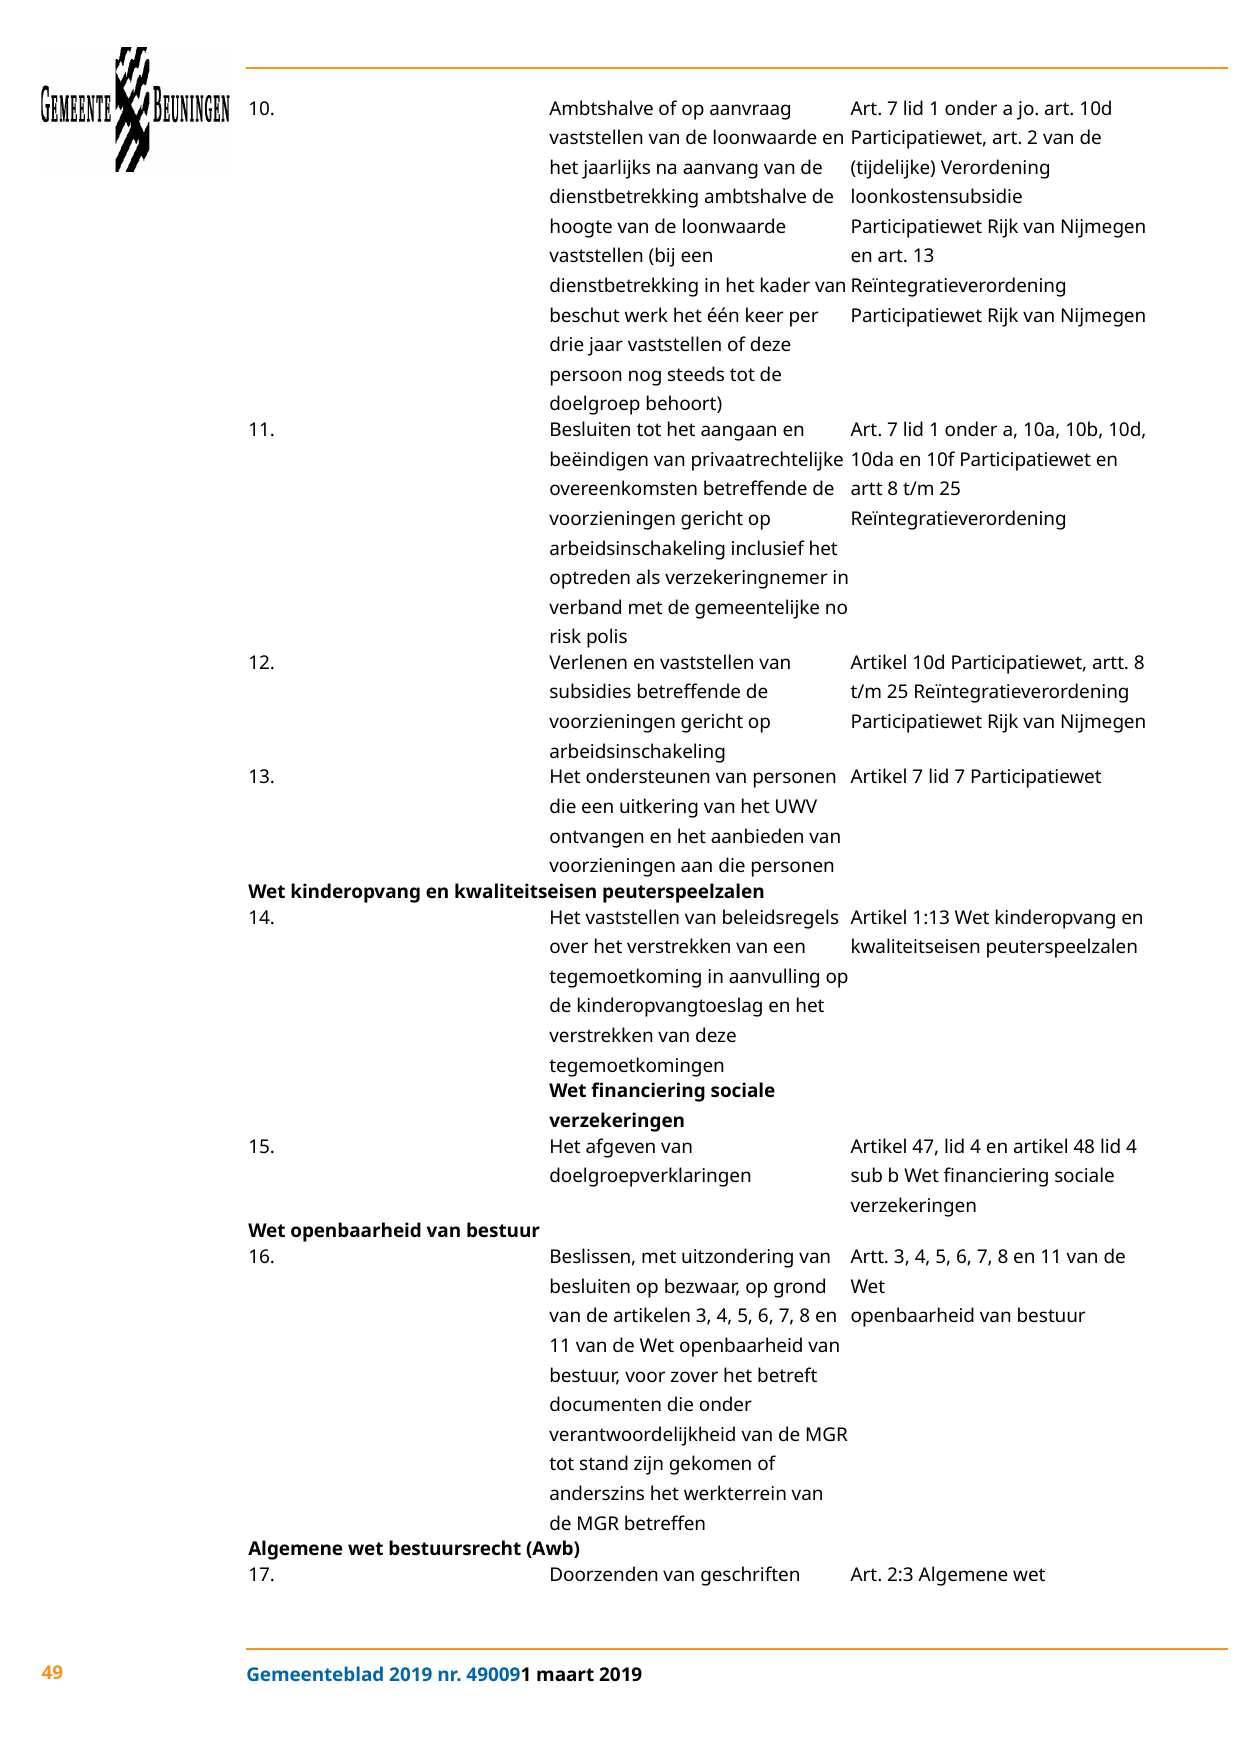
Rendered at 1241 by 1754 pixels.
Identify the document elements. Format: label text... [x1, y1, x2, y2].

table_cell Het afgeven van doelgroepverklaringen [549, 1133, 850, 1218]
table_cell Wet kinderopvang en kwaliteitseisen peuterspeelzalen [248, 878, 850, 904]
table_cell Besluiten tot het aangaan en beëindigen van privaatrechtelijke overeenkomsten betreffende de voorzieningen gericht op arbeidsinschakeling inclusief het optreden als verzekeringnemer in verband met de gemeentelijke no risk polis [549, 416, 850, 649]
table_cell Artikel 1:13 Wet kinderopvang en kwaliteitseisen peuterspeelzalen [850, 904, 1152, 1077]
table_cell Het ondersteunen van personen die een uitkering van het UWV ontvangen en het aanbieden van voorzieningen aan die personen [549, 764, 850, 878]
table_cell [850, 878, 1152, 904]
table_cell Artikel 47, lid 4 en artikel 48 lid 4 sub b Wet financiering sociale verzekeringen [850, 1133, 1152, 1218]
picture [41, 47, 231, 172]
table_cell [248, 416, 549, 649]
table_cell [248, 95, 549, 416]
table_cell Doorzenden van geschriften [549, 1561, 850, 1587]
table_cell [248, 649, 549, 764]
table_cell [850, 1078, 1152, 1133]
table_cell Wet openbaarheid van bestuur [248, 1218, 850, 1243]
table_cell Art. 7 lid 1 onder a, 10a, 10b, 10d, 10da en 10f Participatiewet en artt 8 t/m 25 Reïntegratieverordening [850, 416, 1152, 649]
table_cell Art. 2:3 Algemene wet [850, 1561, 1152, 1587]
table_cell [248, 1244, 549, 1535]
table_cell [248, 1133, 549, 1218]
table_cell Artikel 7 lid 7 Participatiewet [850, 764, 1152, 878]
table_cell [248, 904, 549, 1077]
table_cell [850, 1535, 1152, 1561]
table_cell Art. 7 lid 1 onder a jo. art. 10d Participatiewet, art. 2 van de (tijdelijke) Verordening loonkostensubsidie Participatiewet Rijk van Nijmegen en art. 13 Reïntegratieverordening Participatiewet Rijk van Nijmegen [850, 95, 1152, 416]
table_cell Verlenen en vaststellen van subsidies betreffende de voorzieningen gericht op arbeidsinschakeling [549, 649, 850, 764]
table_cell [248, 1561, 549, 1587]
table_cell Ambtshalve of op aanvraag vaststellen van de loonwaarde en het jaarlijks na aanvang van de dienstbetrekking ambtshalve de hoogte van de loonwaarde vaststellen (bij een dienstbetrekking in het kader van beschut werk het één keer per drie jaar vaststellen of deze persoon nog steeds tot de doelgroep behoort) [549, 95, 850, 416]
table_cell Beslissen, met uitzondering van besluiten op bezwaar, op grond van de artikelen 3, 4, 5, 6, 7, 8 en 11 van de Wet openbaarheid van bestuur, voor zover het betreft documenten die onder verantwoordelijkheid van de MGR tot stand zijn gekomen of anderszins het werkterrein van de MGR betreffen [549, 1244, 850, 1535]
table_cell Wet financiering sociale verzekeringen [549, 1078, 850, 1133]
table_cell [248, 1078, 549, 1133]
table_cell Het vaststellen van beleidsregels over het verstrekken van een tegemoetkoming in aanvulling op de kinderopvangtoeslag en het verstrekken van deze tegemoetkomingen [549, 904, 850, 1077]
table_cell Artikel 10d Participatiewet, artt. 8 t/m 25 Reïntegratieverordening Participatiewet Rijk van Nijmegen [850, 649, 1152, 764]
table_cell Algemene wet bestuursrecht (Awb) [248, 1535, 850, 1561]
table_cell Artt. 3, 4, 5, 6, 7, 8 en 11 van de Wet openbaarheid van bestuur [850, 1244, 1152, 1535]
table_cell [248, 764, 549, 878]
